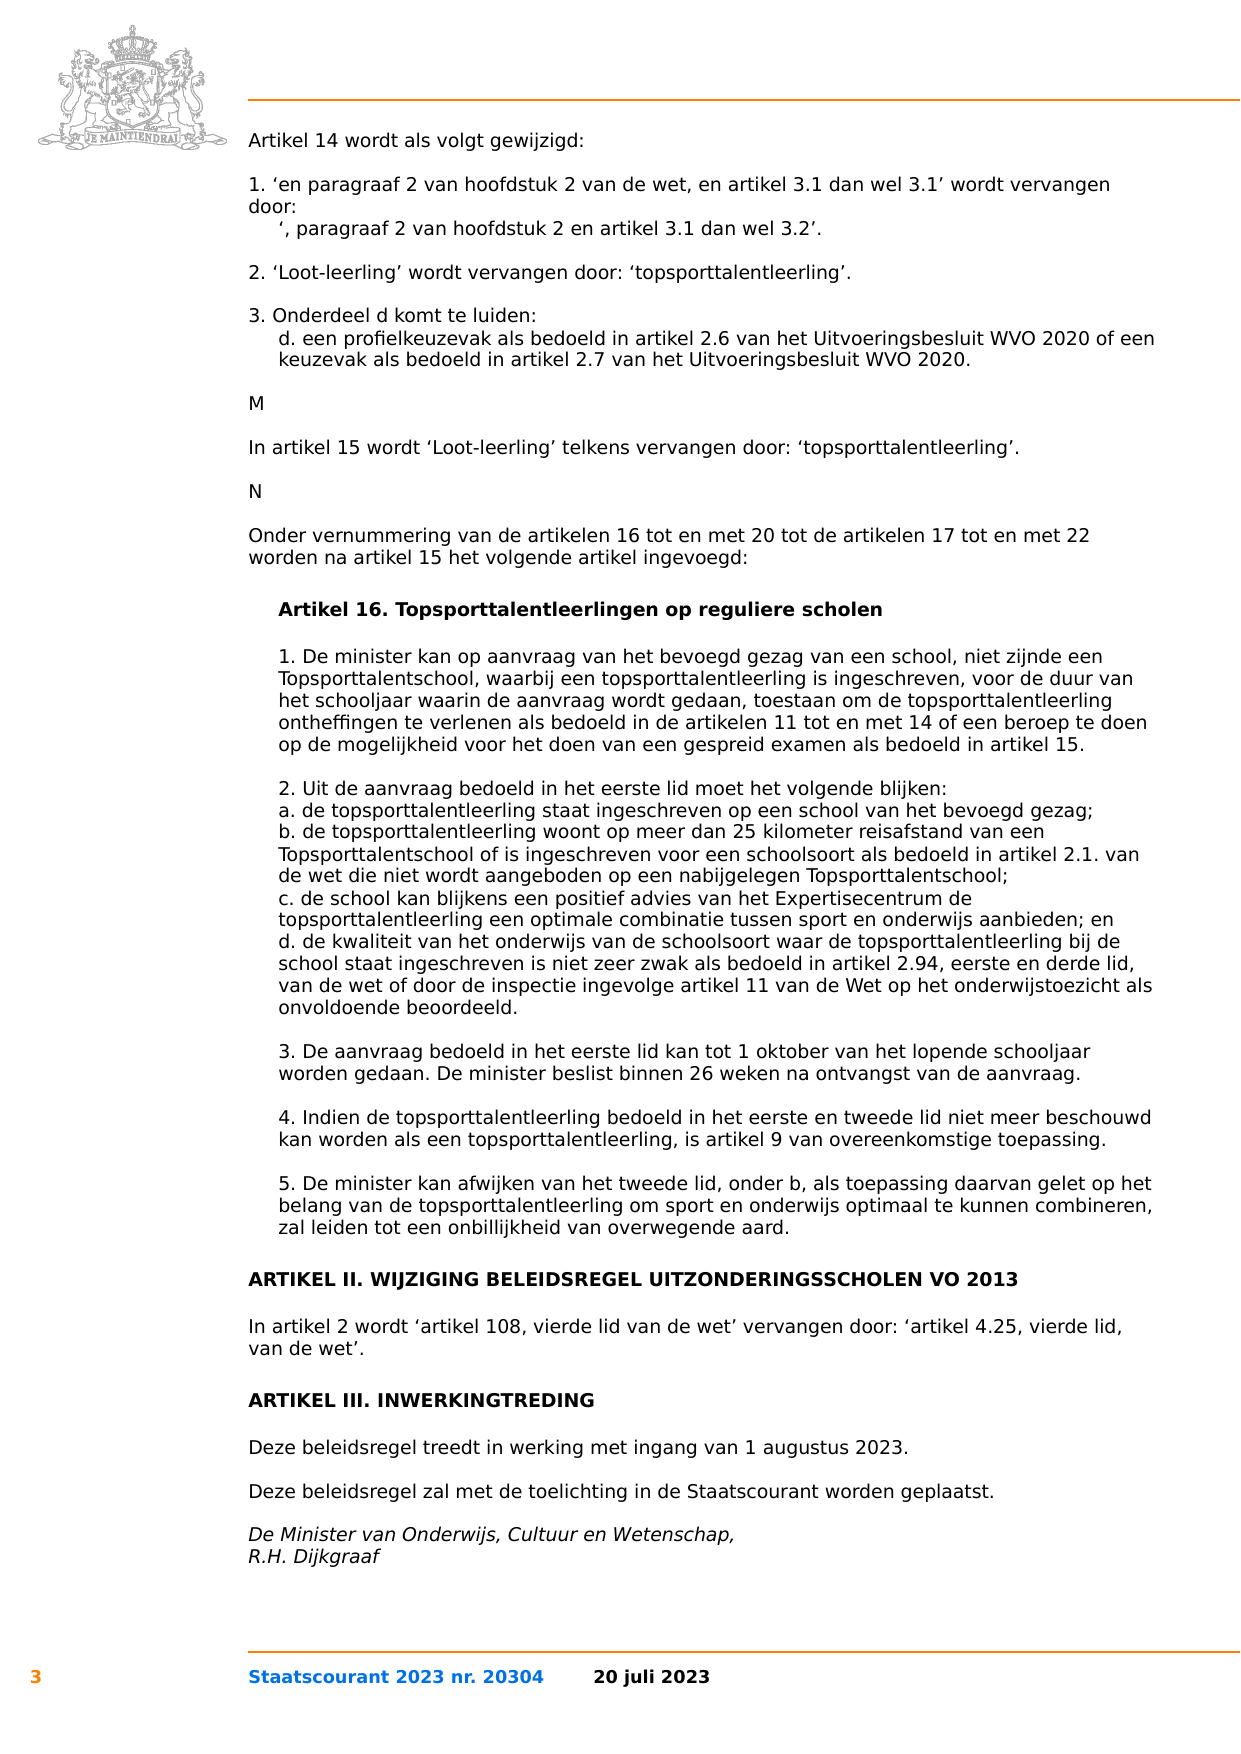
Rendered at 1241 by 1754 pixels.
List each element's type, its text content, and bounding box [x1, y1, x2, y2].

text 2. Uit de aanvraag bedoeld in het eerste lid moet het volgende blijken: [278, 777, 1163, 799]
text 2. ‘Loot-leerling’ wordt vervangen door: ‘topsporttalentleerling’. [248, 262, 1163, 283]
text In artikel 2 wordt ‘artikel 108, vierde lid van de wet’ vervangen door: ‘artikel 4.25, vierde lid, van de wet’. [248, 1316, 1163, 1360]
text 4. Indien de topsporttalentleerling bedoeld in het eerste en tweede lid niet meer beschouwd kan worden als een topsporttalentleerling, is artikel 9 van overeenkomstige toepassing. [278, 1107, 1163, 1151]
text De Minister van Onderwijs, Cultuur en Wetenschap, R.H. Dijkgraaf [248, 1524, 1163, 1568]
text a. de topsporttalentleerling staat ingeschreven op een school van het bevoegd gezag; [278, 799, 1163, 821]
text d. een profielkeuzevak als bedoeld in artikel 2.6 van het Uitvoeringsbesluit WVO 2020 of een keuzevak als bedoeld in artikel 2.7 van het Uitvoeringsbesluit WVO 2020. [278, 327, 1163, 371]
text d. de kwaliteit van het onderwijs van de schoolsoort waar de topsporttalentleerling bij de school staat ingeschreven is niet zeer zwak als bedoeld in artikel 2.94, eerste en derde lid, van de wet of door de inspectie ingevolge artikel 11 van de Wet op het onderwijstoezicht als onvoldoende beoordeeld. [278, 931, 1163, 1019]
text 5. De minister kan afwijken van het tweede lid, onder b, als toepassing daarvan gelet op het belang van de topsporttalentleerling om sport en onderwijs optimaal te kunnen combineren, zal leiden tot een onbillijkheid van overwegende aard. [278, 1173, 1163, 1239]
text Onder vernummering van de artikelen 16 tot en met 20 tot de artikelen 17 tot en met 22 worden na artikel 15 het volgende artikel ingevoegd: [248, 525, 1163, 569]
text 3. Onderdeel d komt te luiden: [248, 305, 1163, 327]
text ‘, paragraaf 2 van hoofdstuk 2 en artikel 3.1 dan wel 3.2’. [278, 218, 1163, 240]
subtitle ARTIKEL III. INWERKINGTREDING [248, 1390, 1163, 1412]
text In artikel 15 wordt ‘Loot-leerling’ telkens vervangen door: ‘topsporttalentleerling’. [248, 437, 1163, 459]
subtitle ARTIKEL II. WIJZIGING BELEIDSREGEL UITZONDERINGSSCHOLEN VO 2013 [248, 1269, 1163, 1291]
text 1. De minister kan op aanvraag van het bevoegd gezag van een school, niet zijnde een Topsporttalentschool, waarbij een topsporttalentleerling is ingeschreven, voor de duur van het schooljaar waarin de aanvraag wordt gedaan, toestaan om de topsporttalentleerling ontheffingen te verlenen als bedoeld in de artikelen 11 tot en met 14 of een beroep te doen op de mogelijkheid voor het doen van een gespreid examen als bedoeld in artikel 15. [278, 646, 1163, 756]
text b. de topsporttalentleerling woont op meer dan 25 kilometer reisafstand van een Topsporttalentschool of is ingeschreven voor een schoolsoort als bedoeld in artikel 2.1. van de wet die niet wordt aangeboden op een nabijgelegen Topsporttalentschool; [278, 821, 1163, 887]
text M [248, 393, 1163, 415]
text Deze beleidsregel treedt in werking met ingang van 1 augustus 2023. [248, 1437, 1163, 1459]
text 1. ‘en paragraaf 2 van hoofdstuk 2 van de wet, en artikel 3.1 dan wel 3.1’ wordt vervangen door: [248, 174, 1163, 218]
text Artikel 14 wordt als volgt gewijzigd: [248, 130, 1163, 152]
text Deze beleidsregel zal met de toelichting in de Staatscourant worden geplaatst. [248, 1481, 1163, 1502]
text c. de school kan blijkens een positief advies van het Expertisecentrum de topsporttalentleerling een optimale combinatie tussen sport en onderwijs aanbieden; en [278, 887, 1163, 931]
text 3. De aanvraag bedoeld in het eerste lid kan tot 1 oktober van het lopende schooljaar worden gedaan. De minister beslist binnen 26 weken na ontvangst van de aanvraag. [278, 1041, 1163, 1085]
picture [38, 25, 227, 150]
subtitle Artikel 16. Topsporttalentleerlingen op reguliere scholen [278, 599, 1163, 621]
text N [248, 481, 1163, 503]
